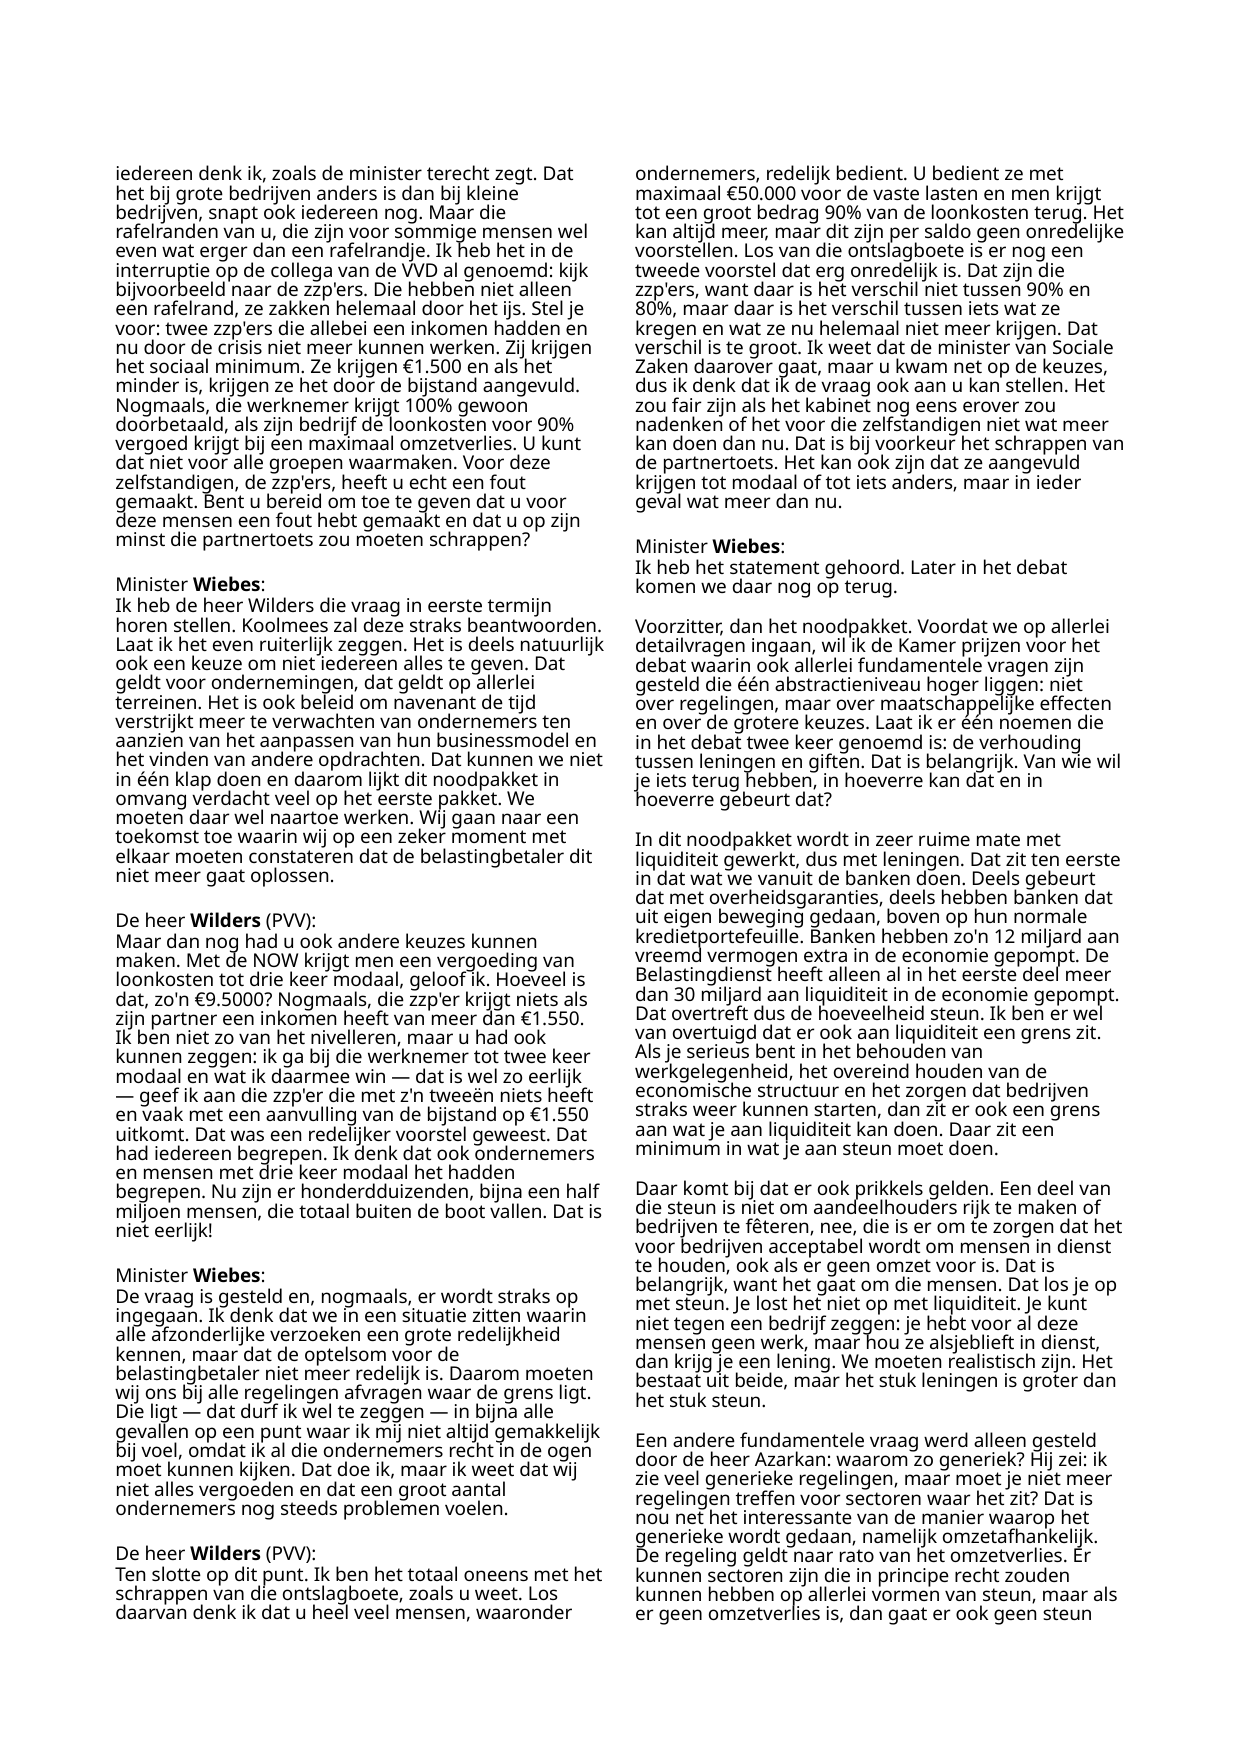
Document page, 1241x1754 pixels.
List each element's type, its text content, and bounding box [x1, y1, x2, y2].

text Ik heb de heer Wilders die vraag in eerste termijn horen stellen. Koolmees zal deze straks beantwoorden. Laat ik het even ruiterlijk zeggen. Het is deels natuurlijk ook een keuze om niet iedereen alles te geven. Dat geldt voor ondernemingen, dat geldt op allerlei terreinen. Het is ook beleid om navenant de tijd verstrijkt meer te verwachten van ondernemers ten aanzien van het aanpassen van hun businessmodel en het vinden van andere opdrachten. Dat kunnen we niet in één klap doen en daarom lijkt dit noodpakket in omvang verdacht veel op het eerste pakket. We moeten daar wel naartoe werken. Wij gaan naar een toekomst toe waarin wij op een zeker moment met elkaar moeten constateren dat de belastingbetaler dit niet meer gaat oplossen. [115, 597, 605, 886]
text In dit noodpakket wordt in zeer ruime mate met liquiditeit gewerkt, dus met leningen. Dat zit ten eerste in dat wat we vanuit de banken doen. Deels gebeurt dat met overheidsgaranties, deels hebben banken dat uit eigen beweging gedaan, boven op hun normale kredietportefeuille. Banken hebben zo'n 12 miljard aan vreemd vermogen extra in de economie gepompt. De Belastingdienst heeft alleen al in het eerste deel meer dan 30 miljard aan liquiditeit in de economie gepompt. Dat overtreft dus de hoeveelheid steun. Ik ben er wel van overtuigd dat er ook aan liquiditeit een grens zit. Als je serieus bent in het behouden van werkgelegenheid, het overeind houden van de economische structuur en het zorgen dat bedrijven straks weer kunnen starten, dan zit er ook een grens aan wat je aan liquiditeit kan doen. Daar zit een minimum in wat je aan steun moet doen. [635, 831, 1125, 1159]
text Minister Wiebes: [115, 1262, 605, 1288]
text De vraag is gesteld en, nogmaals, er wordt straks op ingegaan. Ik denk dat we in een situatie zitten waarin alle afzonderlijke verzoeken een grote redelijkheid kennen, maar dat de optelsom voor de belastingbetaler niet meer redelijk is. Daarom moeten wij ons bij alle regelingen afvragen waar de grens ligt. Die ligt — dat durf ik wel te zeggen — in bijna alle gevallen op een punt waar ik mij niet altijd gemakkelijk bij voel, omdat ik al die ondernemers recht in de ogen moet kunnen kijken. Dat doe ik, maar ik weet dat wij niet alles vergoeden en dat een groot aantal ondernemers nog steeds problemen voelen. [115, 1288, 605, 1519]
text Een andere fundamentele vraag werd alleen gesteld door de heer Azarkan: waarom zo generiek? Hij zei: ik zie veel generieke regelingen, maar moet je niet meer regelingen treffen voor sectoren waar het zit? Dat is nou net het interessante van de manier waarop het generieke wordt gedaan, namelijk omzetafhankelijk. De regeling geldt naar rato van het omzetverlies. Er kunnen sectoren zijn die in principe recht zouden kunnen hebben op allerlei vormen van steun, maar als er geen omzetverlies is, dan gaat er ook geen steun [635, 1432, 1125, 1624]
text ondernemers, redelijk bedient. U bedient ze met maximaal €50.000 voor de vaste lasten en men krijgt tot een groot bedrag 90% van de loonkosten terug. Het kan altijd meer, maar dit zijn per saldo geen onredelijke voorstellen. Los van die ontslagboete is er nog een tweede voorstel dat erg onredelijk is. Dat zijn die zzp'ers, want daar is het verschil niet tussen 90% en 80%, maar daar is het verschil tussen iets wat ze kregen en wat ze nu helemaal niet meer krijgen. Dat verschil is te groot. Ik weet dat de minister van Sociale Zaken daarover gaat, maar u kwam net op de keuzes, dus ik denk dat ik de vraag ook aan u kan stellen. Het zou fair zijn als het kabinet nog eens erover zou nadenken of het voor die zelfstandigen niet wat meer kan doen dan nu. Dat is bij voorkeur het schrappen van de partnertoets. Het kan ook zijn dat ze aangevuld krijgen tot modaal of tot iets anders, maar in ieder geval wat meer dan nu. [635, 165, 1125, 512]
text De heer Wilders (PVV): [115, 1540, 605, 1566]
text Minister Wiebes: [115, 572, 605, 597]
text De heer Wilders (PVV): [115, 907, 605, 933]
text Ik heb het statement gehoord. Later in het debat komen we daar nog op terug. [635, 559, 1125, 597]
text Maar dan nog had u ook andere keuzes kunnen maken. Met de NOW krijgt men een vergoeding van loonkosten tot drie keer modaal, geloof ik. Hoeveel is dat, zo'n €9.5000? Nogmaals, die zzp'er krijgt niets als zijn partner een inkomen heeft van meer dan €1.550. Ik ben niet zo van het nivelleren, maar u had ook kunnen zeggen: ik ga bij die werknemer tot twee keer modaal en wat ik daarmee win — dat is wel zo eerlijk — geef ik aan die zzp'er die met z'n tweeën niets heeft en vaak met een aanvulling van de bijstand op €1.550 uitkomt. Dat was een redelijker voorstel geweest. Dat had iedereen begrepen. Ik denk dat ook ondernemers en mensen met drie keer modaal het hadden begrepen. Nu zijn er honderdduizenden, bijna een half miljoen mensen, die totaal buiten de boot vallen. Dat is niet eerlijk! [115, 933, 605, 1241]
text Voorzitter, dan het noodpakket. Voordat we op allerlei detailvragen ingaan, wil ik de Kamer prijzen voor het debat waarin ook allerlei fundamentele vragen zijn gesteld die één abstractieniveau hoger liggen: niet over regelingen, maar over maatschappelijke effecten en over de grotere keuzes. Laat ik er één noemen die in het debat twee keer genoemd is: de verhouding tussen leningen en giften. Dat is belangrijk. Van wie wil je iets terug hebben, in hoeverre kan dat en in hoeverre gebeurt dat? [635, 618, 1125, 811]
text iedereen denk ik, zoals de minister terecht zegt. Dat het bij grote bedrijven anders is dan bij kleine bedrijven, snapt ook iedereen nog. Maar die rafelranden van u, die zijn voor sommige mensen wel even wat erger dan een rafelrandje. Ik heb het in de interruptie op de collega van de VVD al genoemd: kijk bijvoorbeeld naar de zzp'ers. Die hebben niet alleen een rafelrand, ze zakken helemaal door het ijs. Stel je voor: twee zzp'ers die allebei een inkomen hadden en nu door de crisis niet meer kunnen werken. Zij krijgen het sociaal minimum. Ze krijgen €1.500 en als het minder is, krijgen ze het door de bijstand aangevuld. Nogmaals, die werknemer krijgt 100% gewoon doorbetaald, als zijn bedrijf de loonkosten voor 90% vergoed krijgt bij een maximaal omzetverlies. U kunt dat niet voor alle groepen waarmaken. Voor deze zelfstandigen, de zzp'ers, heeft u echt een fout gemaakt. Bent u bereid om toe te geven dat u voor deze mensen een fout hebt gemaakt en dat u op zijn minst die partnertoets zou moeten schrappen? [115, 165, 605, 551]
text Daar komt bij dat er ook prikkels gelden. Een deel van die steun is niet om aandeelhouders rijk te maken of bedrijven te fêteren, nee, die is er om te zorgen dat het voor bedrijven acceptabel wordt om mensen in dienst te houden, ook als er geen omzet voor is. Dat is belangrijk, want het gaat om die mensen. Dat los je op met steun. Je lost het niet op met liquiditeit. Je kunt niet tegen een bedrijf zeggen: je hebt voor al deze mensen geen werk, maar hou ze alsjeblieft in dienst, dan krijg je een lening. We moeten realistisch zijn. Het bestaat uit beide, maar het stuk leningen is groter dan het stuk steun. [635, 1180, 1125, 1411]
text Minister Wiebes: [635, 533, 1125, 559]
text Ten slotte op dit punt. Ik ben het totaal oneens met het schrappen van die ontslagboete, zoals u weet. Los daarvan denk ik dat u heel veel mensen, waaronder [115, 1566, 605, 1623]
